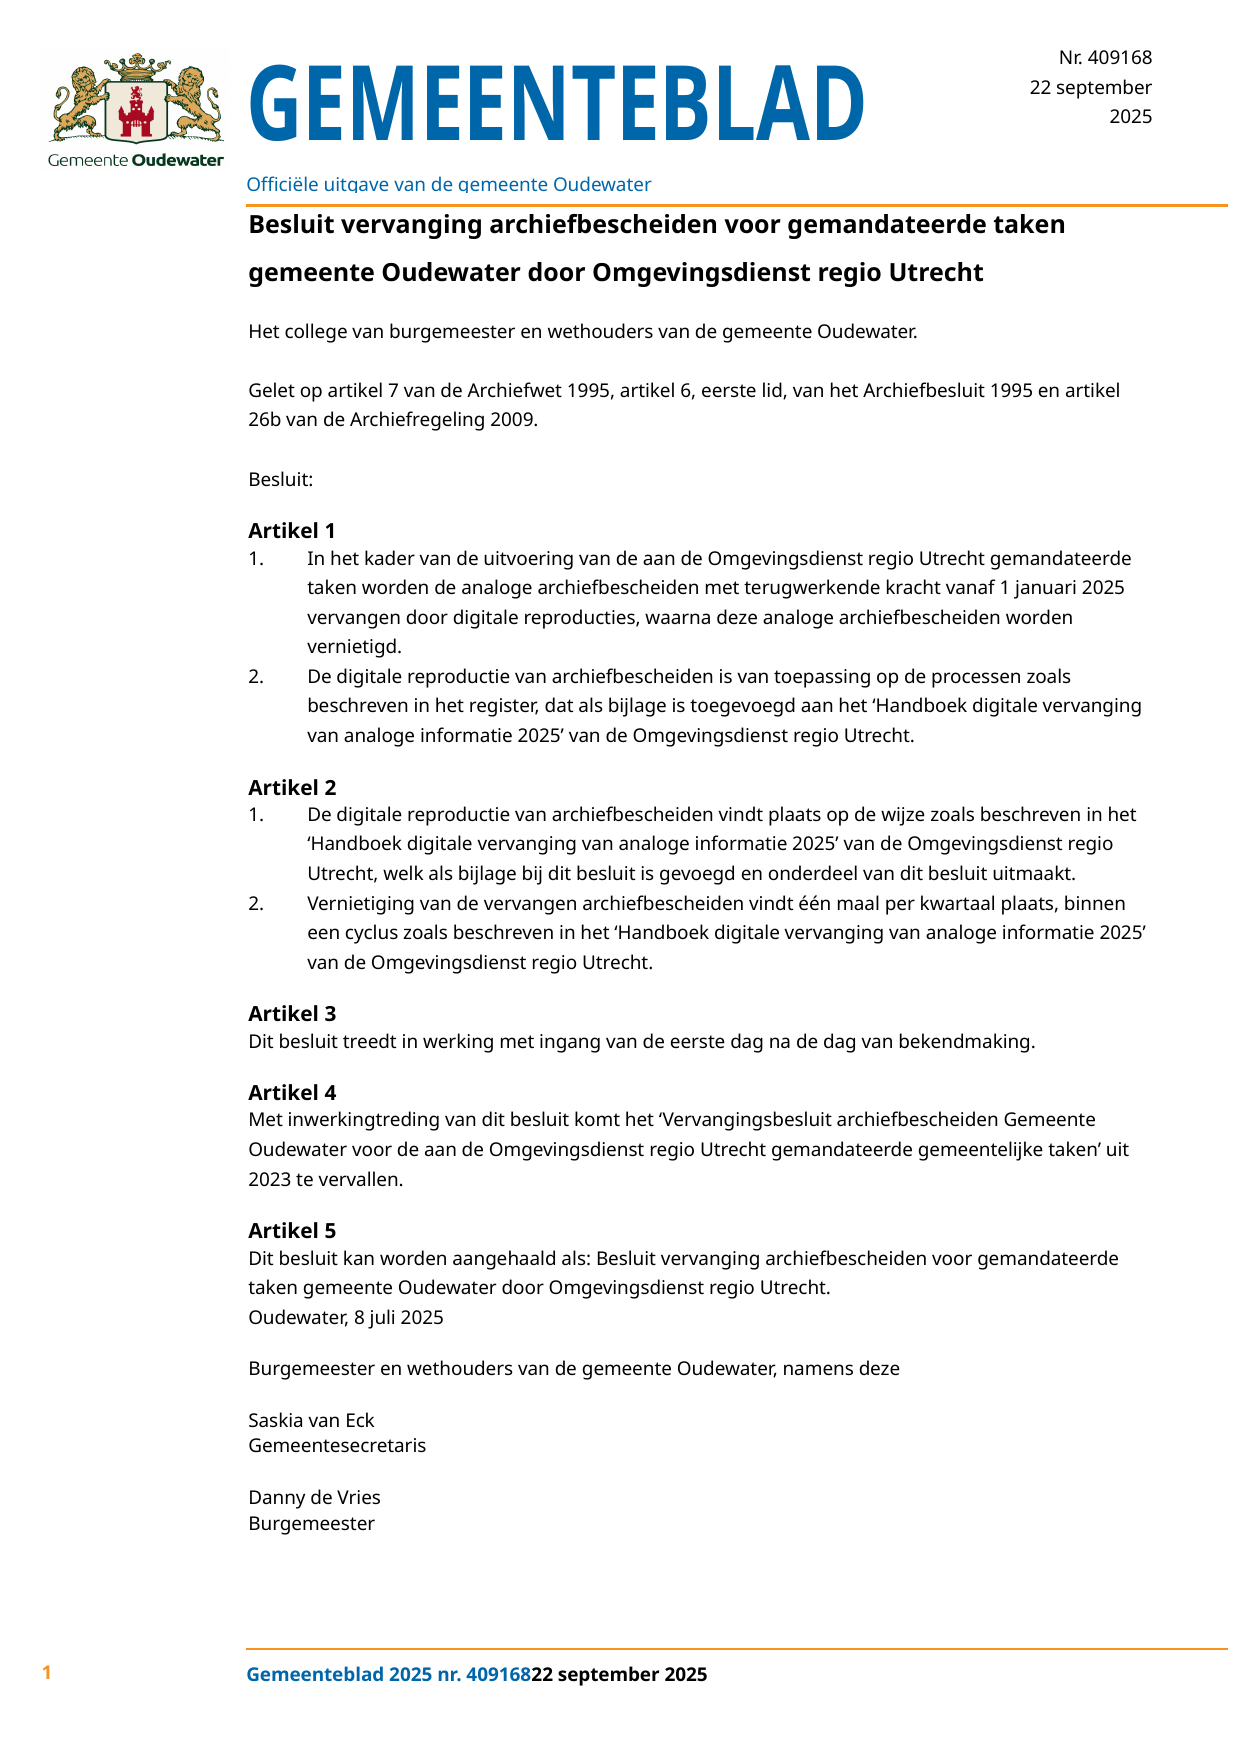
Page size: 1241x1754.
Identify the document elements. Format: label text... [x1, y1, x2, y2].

text Artikel 3 [248, 999, 1152, 1028]
picture [41, 47, 231, 172]
text Besluit vervanging archiefbescheiden voor gemandateerde taken gemeente Oudewater door Omgevingsdienst regio Utrecht [248, 207, 1152, 288]
text Met inwerkingtreding van dit besluit komt het ‘Vervangingsbesluit archiefbescheiden Gemeente Oudewater voor de aan de Omgevingsdienst regio Utrecht gemandateerde gemeentelijke taken’ uit 2023 te vervallen. [248, 1107, 1152, 1192]
text Besluit: [248, 466, 1152, 492]
text Burgemeester [248, 1510, 1152, 1535]
text Danny de Vries [248, 1484, 1152, 1510]
text Gelet op artikel 7 van de Archiefwet 1995, artikel 6, eerste lid, van het Archiefbesluit 1995 en artikel 26b van de Archiefregeling 2009. [248, 377, 1152, 432]
list In het kader van de uitvoering van de aan de Omgevingsdienst regio Utrecht gemandateerde taken worden de analoge archiefbescheiden met terugwerkende kracht vanaf 1 januari 2025 vervangen door digitale reproducties, waarna deze analoge archiefbescheiden worden vernietigd. [248, 545, 1152, 659]
text Dit besluit kan worden aangehaald als: Besluit vervanging archiefbescheiden voor gemandateerde taken gemeente Oudewater door Omgevingsdienst regio Utrecht. [248, 1245, 1152, 1300]
text Gemeentesecretaris [248, 1432, 1152, 1458]
text Artikel 1 [248, 516, 1152, 545]
list Vernietiging van de vervangen archiefbescheiden vindt één maal per kwartaal plaats, binnen een cyclus zoals beschreven in het ‘Handboek digitale vervanging van analoge informatie 2025’ van de Omgevingsdienst regio Utrecht. [248, 890, 1152, 975]
list De digitale reproductie van archiefbescheiden is van toepassing op de processen zoals beschreven in het register, dat als bijlage is toegevoegd aan het ‘Handboek digitale vervanging van analoge informatie 2025’ van de Omgevingsdienst regio Utrecht. [248, 663, 1152, 748]
text Dit besluit treedt in werking met ingang van de eerste dag na de dag van bekendmaking. [248, 1028, 1152, 1053]
text Oudewater, 8 juli 2025 [248, 1304, 1152, 1329]
text Saskia van Eck [248, 1407, 1152, 1432]
text Artikel 5 [248, 1216, 1152, 1245]
text Artikel 2 [248, 773, 1152, 801]
text Het college van burgemeester en wethouders van de gemeente Oudewater. [248, 318, 1152, 344]
text Artikel 4 [248, 1078, 1152, 1107]
list De digitale reproductie van archiefbescheiden vindt plaats op de wijze zoals beschreven in het ‘Handboek digitale vervanging van analoge informatie 2025’ van de Omgevingsdienst regio Utrecht, welk als bijlage bij dit besluit is gevoegd en onderdeel van dit besluit uitmaakt. [248, 801, 1152, 886]
text Burgemeester en wethouders van de gemeente Oudewater, namens deze [248, 1355, 1152, 1381]
